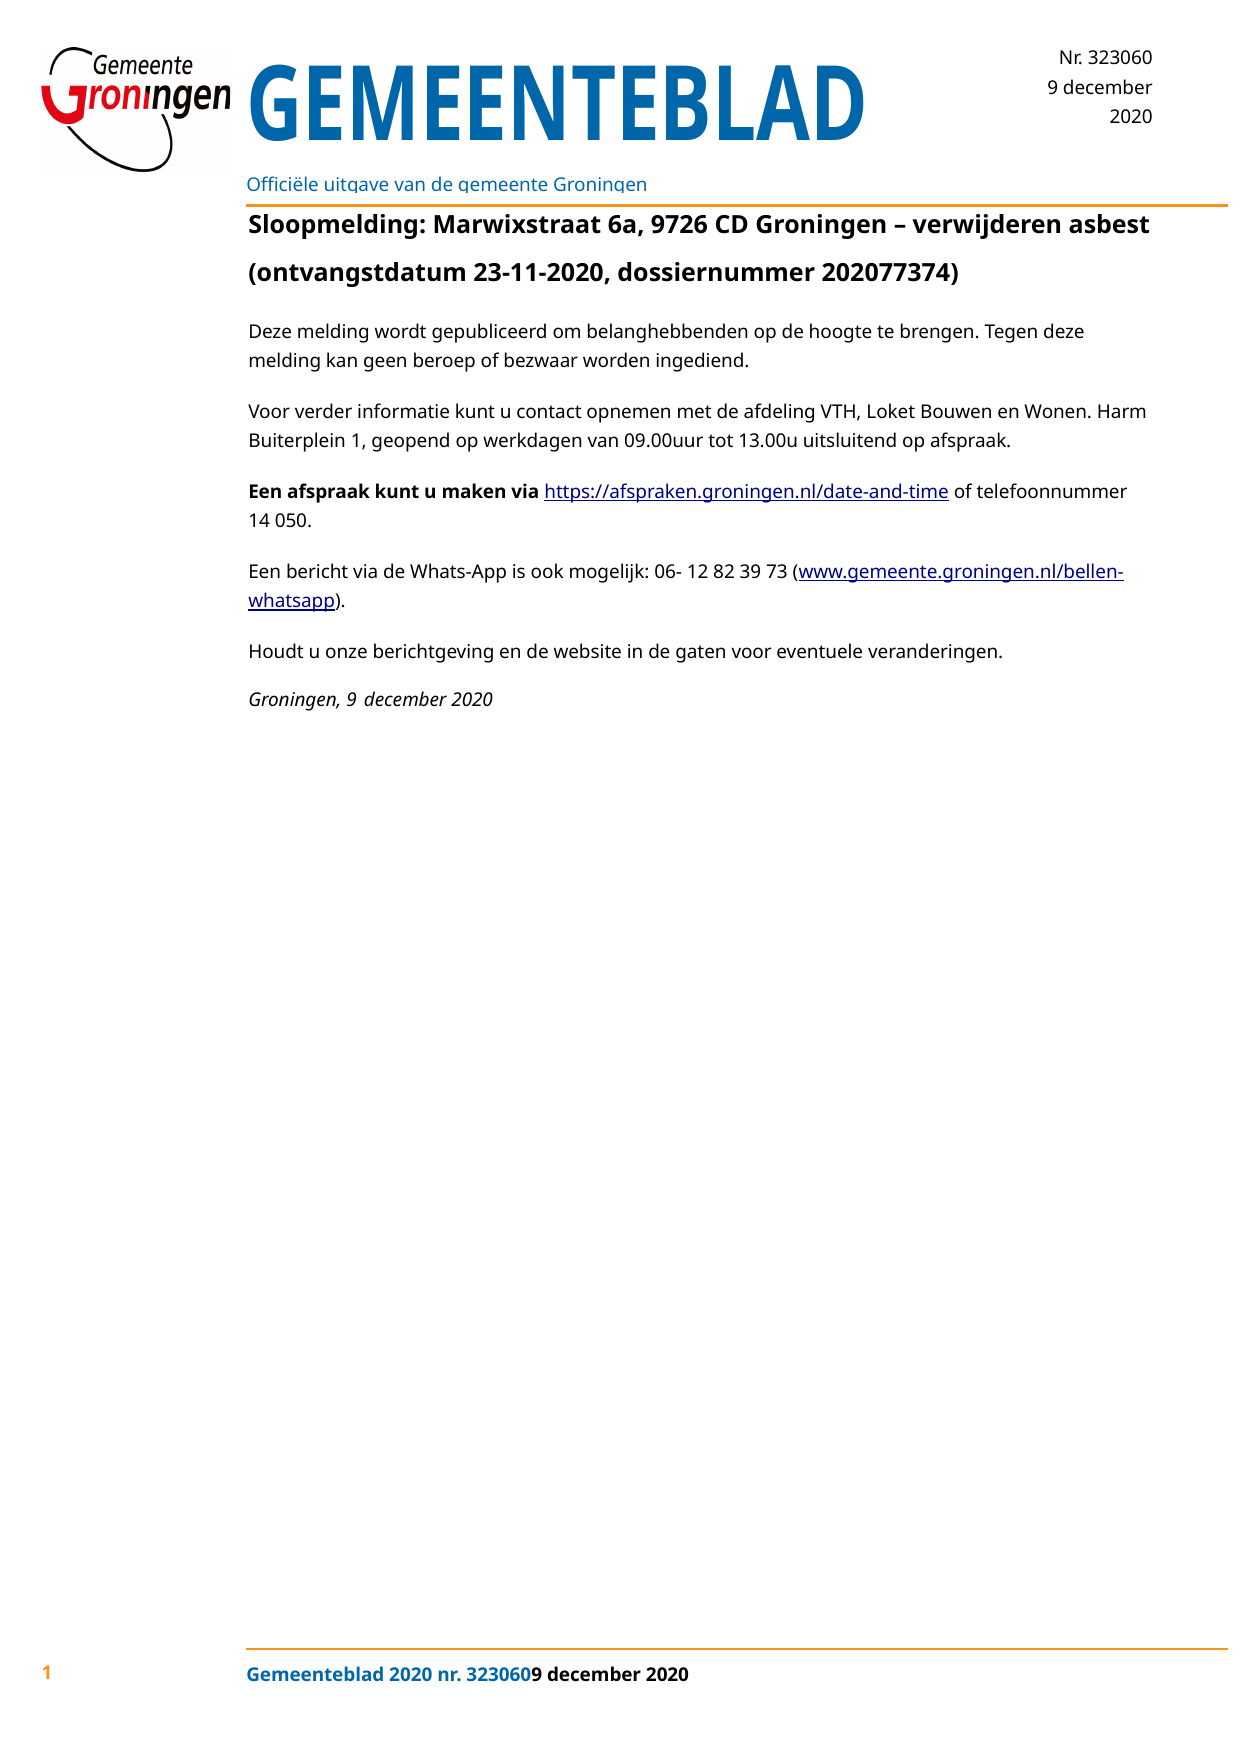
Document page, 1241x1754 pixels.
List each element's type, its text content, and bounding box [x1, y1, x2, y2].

text Voor verder informatie kunt u contact opnemen met de afdeling VTH, Loket Bouwen en Wonen. Harm Buiterplein 1, geopend op werkdagen van 09.00uur tot 13.00u uitsluitend op afspraak. [248, 398, 1152, 453]
text Een afspraak kunt u maken via https://afspraken.groningen.nl/date-and-time of telefoonnummer 14 050. [248, 478, 1152, 533]
text Deze melding wordt gepubliceerd om belanghebbenden op de hoogte te brengen. Tegen deze melding kan geen beroep of bezwaar worden ingediend. [248, 318, 1152, 373]
text Sloopmelding: Marwixstraat 6a, 9726 CD Groningen – verwijderen asbest (ontvangstdatum 23-11-2020, dossiernummer 202077374) [248, 207, 1152, 288]
text Groningen, 9 december 2020 [248, 686, 1152, 711]
text Een bericht via de Whats-App is ook mogelijk: 06- 12 82 39 73 (www.gemeente.groningen.nl/bellen-whatsapp). [248, 558, 1152, 613]
text Houdt u onze berichtgeving en de website in de gaten voor eventuele veranderingen. [248, 638, 1152, 664]
picture [41, 47, 231, 172]
